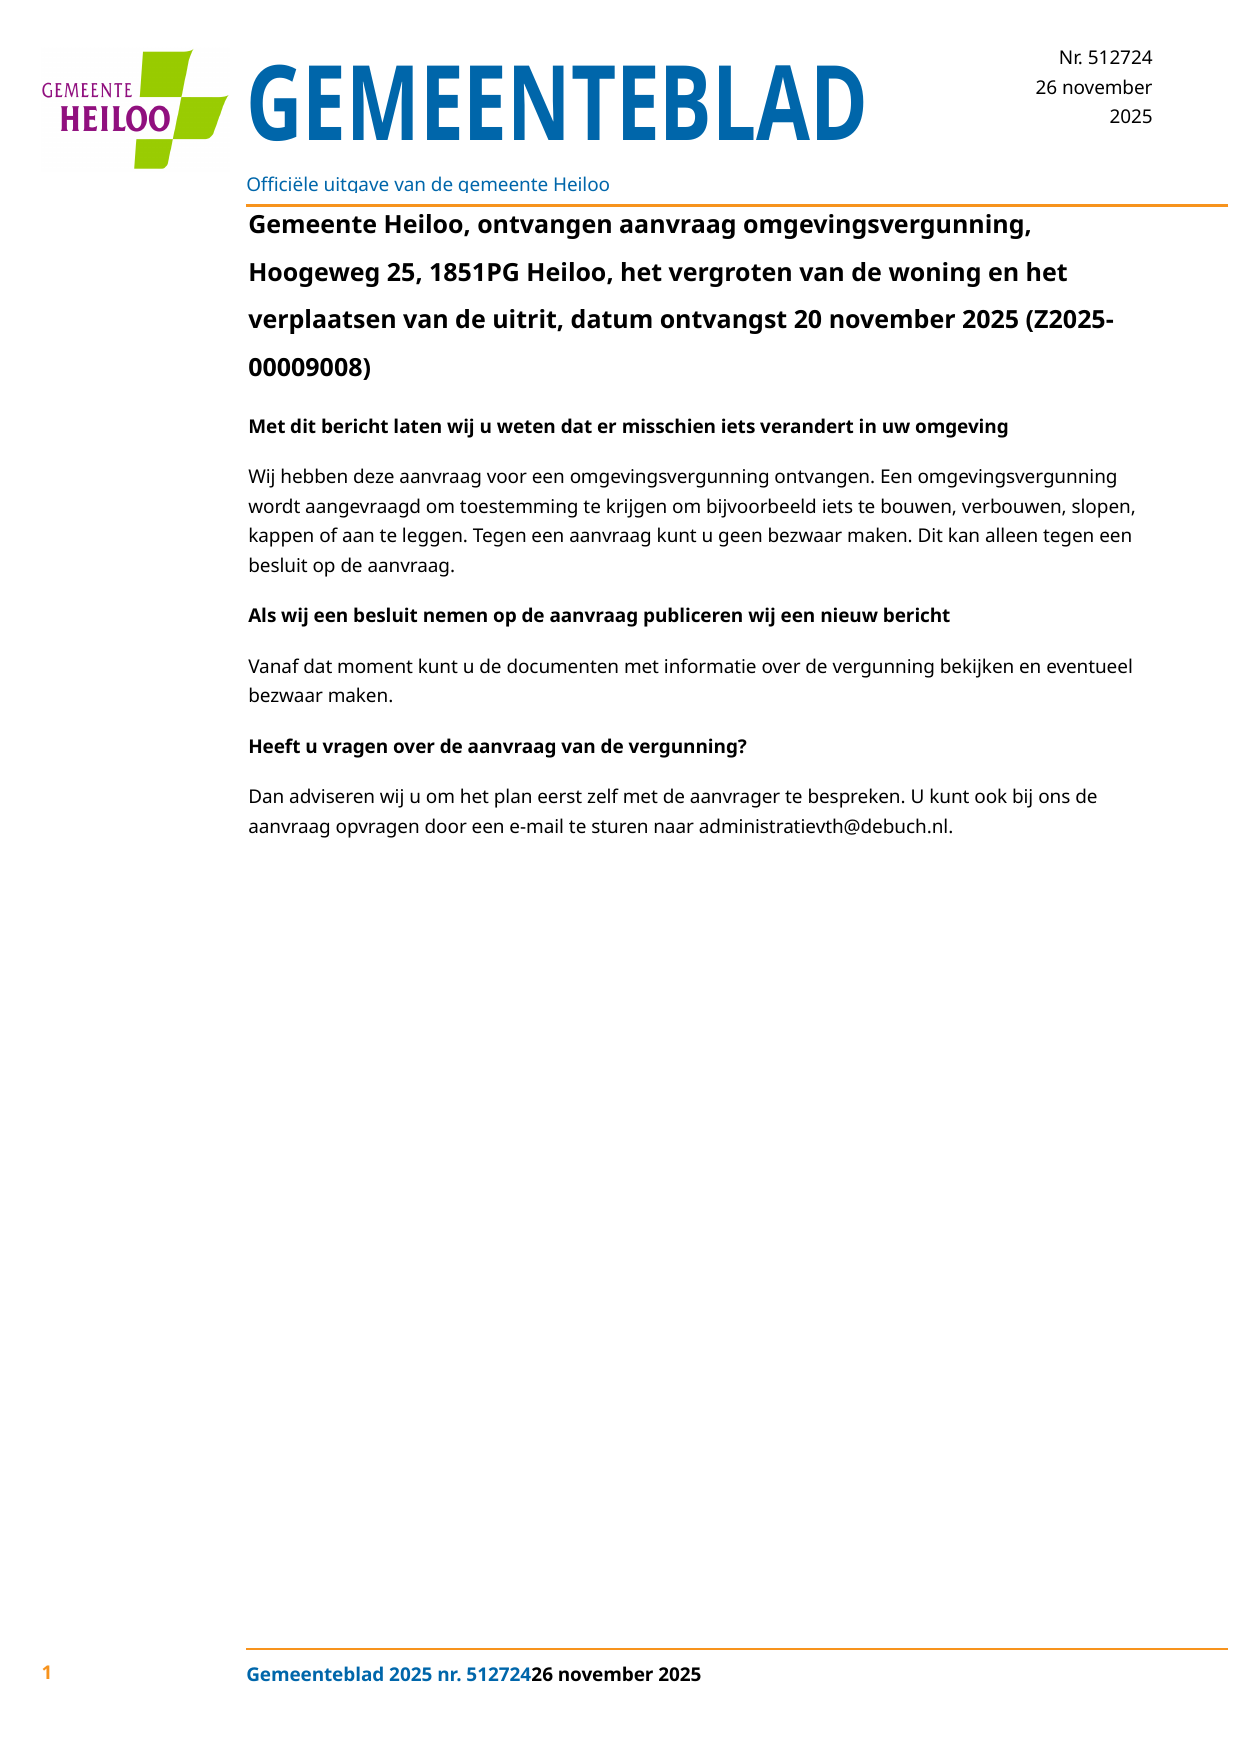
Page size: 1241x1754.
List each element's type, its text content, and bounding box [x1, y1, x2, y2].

text Dan adviseren wij u om het plan eerst zelf met de aanvrager te bespreken. U kunt ook bij ons de aanvraag opvragen door een e-mail te sturen naar administratievth@debuch.nl. [248, 783, 1152, 839]
text Wij hebben deze aanvraag voor een omgevingsvergunning ontvangen. Een omgevingsvergunning wordt aangevraagd om toestemming te krijgen om bijvoorbeeld iets te bouwen, verbouwen, slopen, kappen of aan te leggen. Tegen een aanvraag kunt u geen bezwaar maken. Dit kan alleen tegen een besluit op de aanvraag. [248, 463, 1152, 578]
text Met dit bericht laten wij u weten dat er misschien iets verandert in uw omgeving [248, 413, 1152, 439]
text Als wij een besluit nemen op de aanvraag publiceren wij een nieuw bericht [248, 603, 1152, 628]
text Heeft u vragen over de aanvraag van de vergunning? [248, 733, 1152, 759]
picture [41, 47, 231, 172]
text Vanaf dat moment kunt u de documenten met informatie over de vergunning bekijken en eventueel bezwaar maken. [248, 653, 1152, 708]
text Gemeente Heiloo, ontvangen aanvraag omgevingsvergunning, Hoogeweg 25, 1851PG Heiloo, het vergroten van de woning en het verplaatsen van de uitrit, datum ontvangst 20 november 2025 (Z2025-00009008) [248, 207, 1152, 384]
